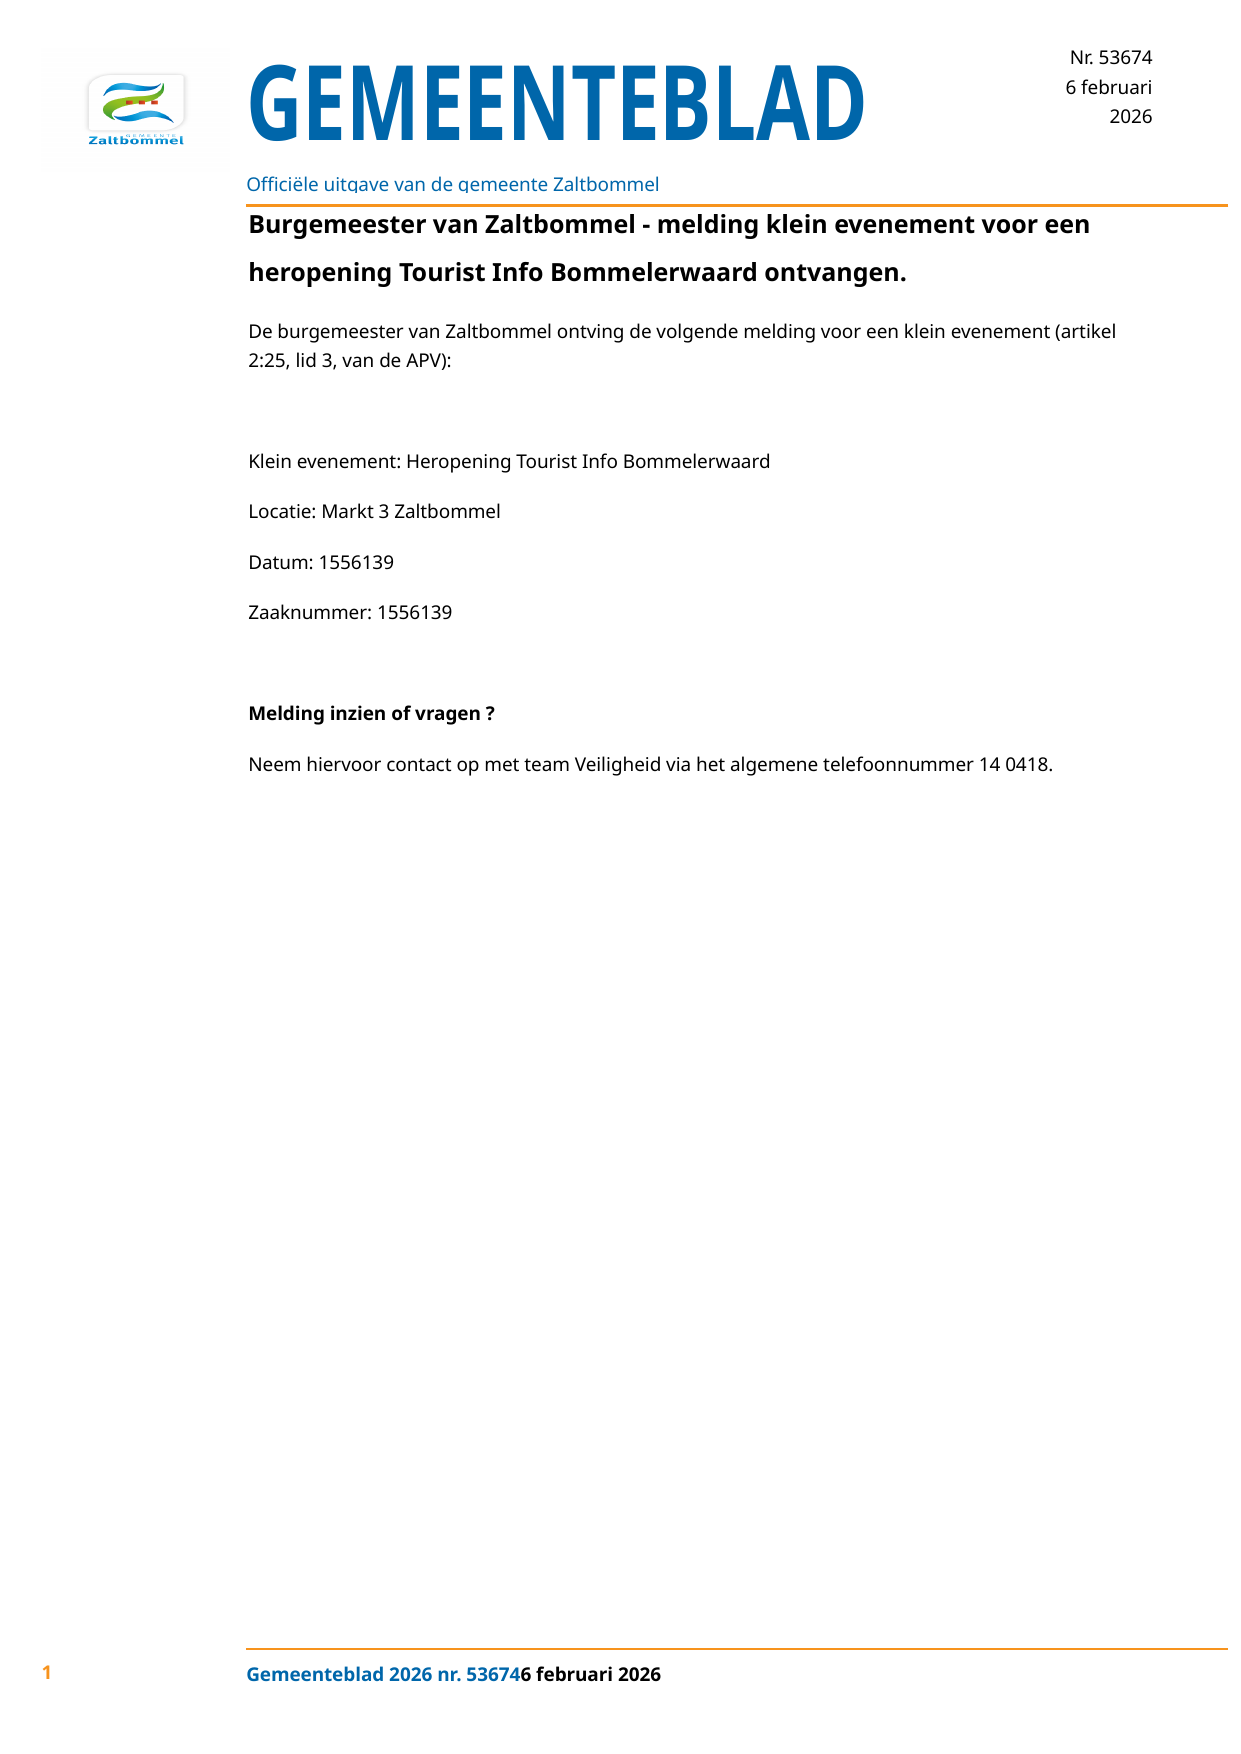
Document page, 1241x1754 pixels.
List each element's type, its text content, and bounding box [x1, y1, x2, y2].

text Klein evenement: Heropening Tourist Info Bommelerwaard [248, 448, 1152, 474]
picture [41, 47, 231, 172]
text Melding inzien of vragen ? [248, 700, 1152, 726]
text Zaaknummer: 1556139 [248, 599, 1152, 625]
text De burgemeester van Zaltbommel ontving de volgende melding voor een klein evenement (artikel 2:25, lid 3, van de APV): [248, 318, 1152, 373]
text Locatie: Markt 3 Zaltbommel [248, 499, 1152, 524]
text Burgemeester van Zaltbommel - melding klein evenement voor een heropening Tourist Info Bommelerwaard ontvangen. [248, 207, 1152, 288]
text Datum: 1556139 [248, 549, 1152, 575]
text Neem hiervoor contact op met team Veiligheid via het algemene telefoonnummer 14 0418. [248, 751, 1152, 777]
